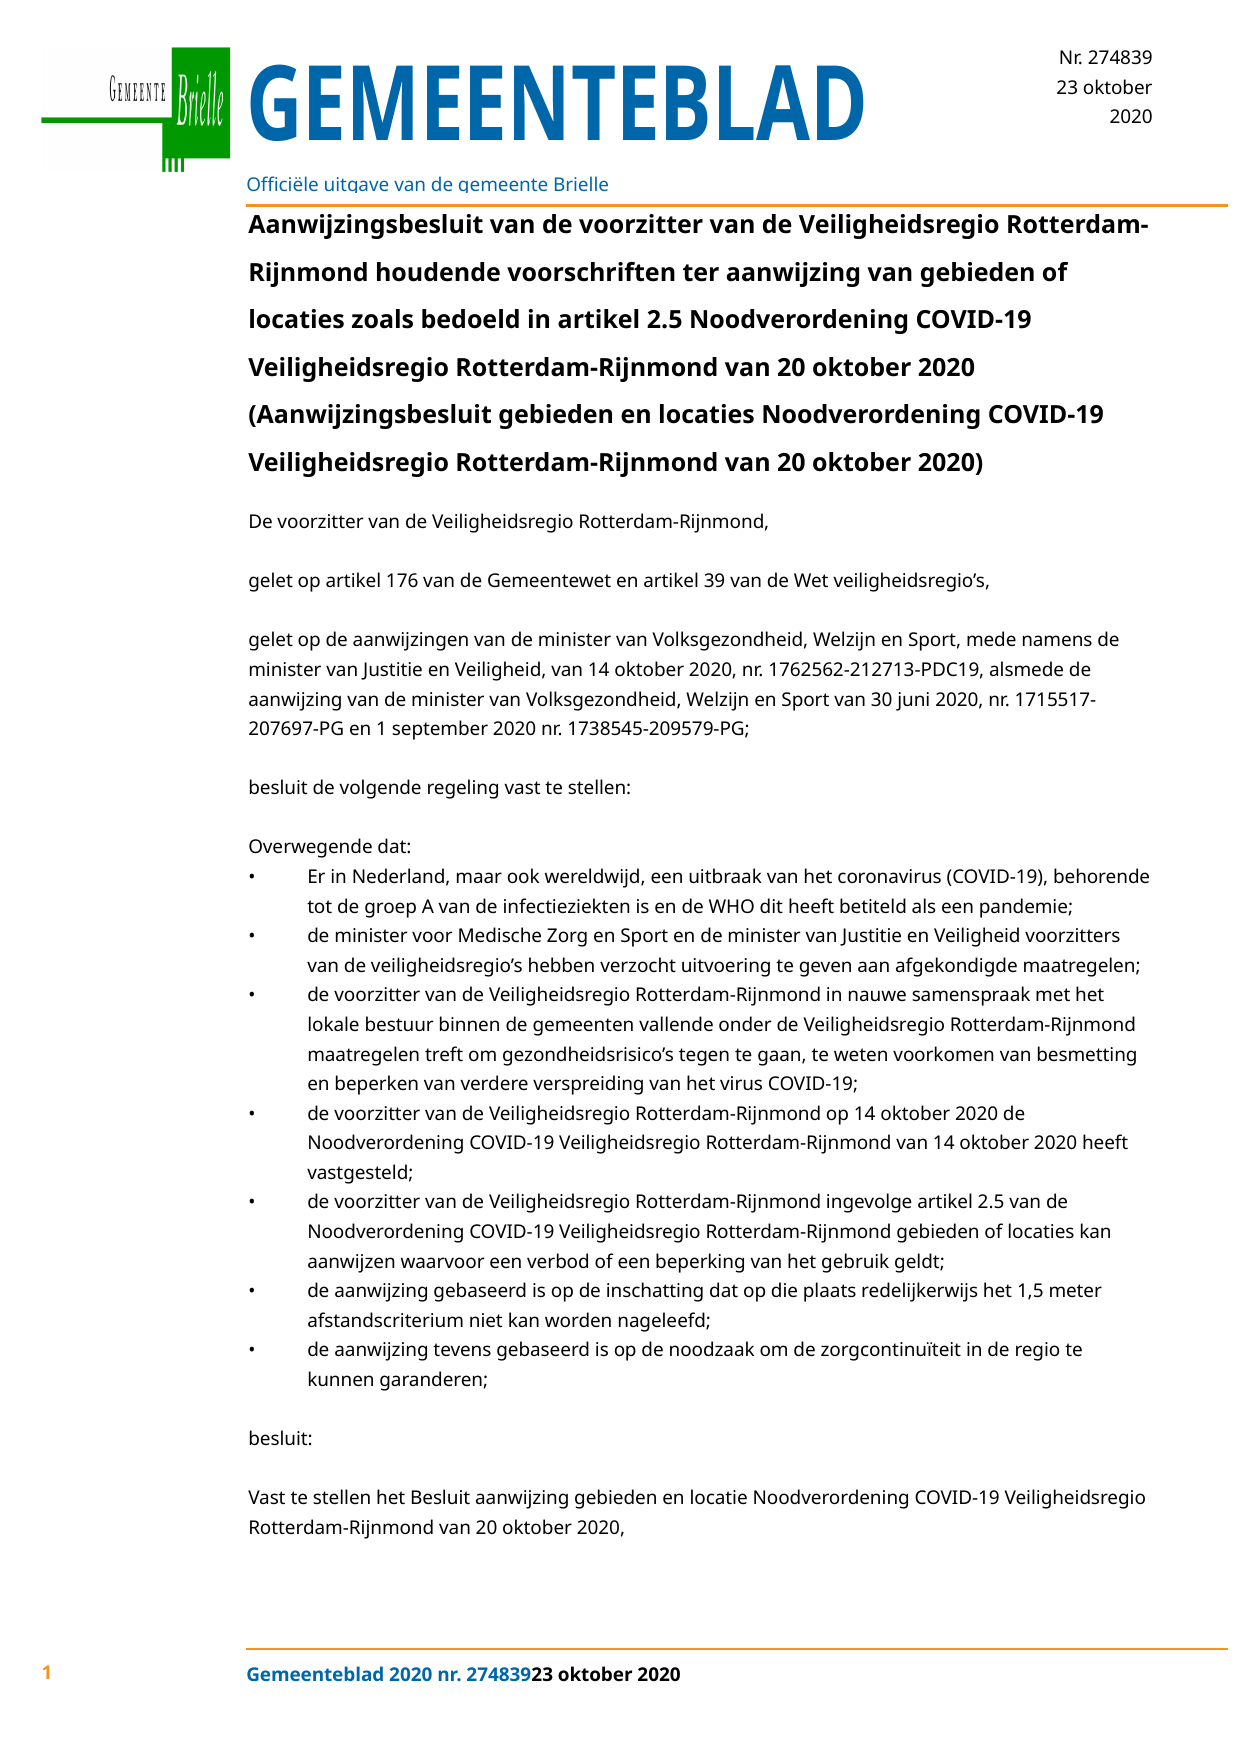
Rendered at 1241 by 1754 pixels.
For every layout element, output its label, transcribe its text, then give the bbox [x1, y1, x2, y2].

text Overwegende dat: [248, 834, 1152, 859]
text Vast te stellen het Besluit aanwijzing gebieden en locatie Noodverordening COVID-19 Veiligheidsregio Rotterdam-Rijnmond van 20 oktober 2020, [248, 1484, 1152, 1540]
list Er in Nederland, maar ook wereldwijd, een uitbraak van het coronavirus (COVID-19), behorende tot de groep A van de infectieziekten is en de WHO dit heeft betiteld als een pandemie; [248, 863, 1152, 919]
list de aanwijzing gebaseerd is op de inschatting dat op die plaats redelijkerwijs het 1,5 meter afstandscriterium niet kan worden nageleefd; [248, 1277, 1152, 1333]
list de minister voor Medische Zorg en Sport en de minister van Justitie en Veiligheid voorzitters van de veiligheidsregio’s hebben verzocht uitvoering te geven aan afgekondigde maatregelen; [248, 922, 1152, 978]
list de aanwijzing tevens gebaseerd is op de noodzaak om de zorgcontinuïteit in de regio te kunnen garanderen; [248, 1337, 1152, 1392]
text Aanwijzingsbesluit van de voorzitter van de Veiligheidsregio Rotterdam-Rijnmond houdende voorschriften ter aanwijzing van gebieden of locaties zoals bedoeld in artikel 2.5 Noodverordening COVID-19 Veiligheidsregio Rotterdam-Rijnmond van 20 oktober 2020 (Aanwijzingsbesluit gebieden en locaties Noodverordening COVID-19 Veiligheidsregio Rotterdam-Rijnmond van 20 oktober 2020) [248, 207, 1152, 479]
text De voorzitter van de Veiligheidsregio Rotterdam-Rijnmond, [248, 508, 1152, 534]
list de voorzitter van de Veiligheidsregio Rotterdam-Rijnmond in nauwe samenspraak met het lokale bestuur binnen de gemeenten vallende onder de Veiligheidsregio Rotterdam-Rijnmond maatregelen treft om gezondheidsrisico’s tegen te gaan, te weten voorkomen van besmetting en beperken van verdere verspreiding van het virus COVID-19; [248, 982, 1152, 1096]
text besluit: [248, 1425, 1152, 1451]
text gelet op de aanwijzingen van de minister van Volksgezondheid, Welzijn en Sport, mede namens de minister van Justitie en Veiligheid, van 14 oktober 2020, nr. 1762562-212713-PDC19, alsmede de aanwijzing van de minister van Volksgezondheid, Welzijn en Sport van 30 juni 2020, nr. 1715517-207697-PG en 1 september 2020 nr. 1738545-209579-PG; [248, 627, 1152, 741]
list de voorzitter van de Veiligheidsregio Rotterdam-Rijnmond ingevolge artikel 2.5 van de Noodverordening COVID-19 Veiligheidsregio Rotterdam-Rijnmond gebieden of locaties kan aanwijzen waarvoor een verbod of een beperking van het gebruik geldt; [248, 1189, 1152, 1274]
picture [41, 47, 231, 172]
text besluit de volgende regeling vast te stellen: [248, 774, 1152, 800]
list de voorzitter van de Veiligheidsregio Rotterdam-Rijnmond op 14 oktober 2020 de Noodverordening COVID-19 Veiligheidsregio Rotterdam-Rijnmond van 14 oktober 2020 heeft vastgesteld; [248, 1100, 1152, 1185]
text gelet op artikel 176 van de Gemeentewet en artikel 39 van de Wet veiligheidsregio’s, [248, 567, 1152, 593]
